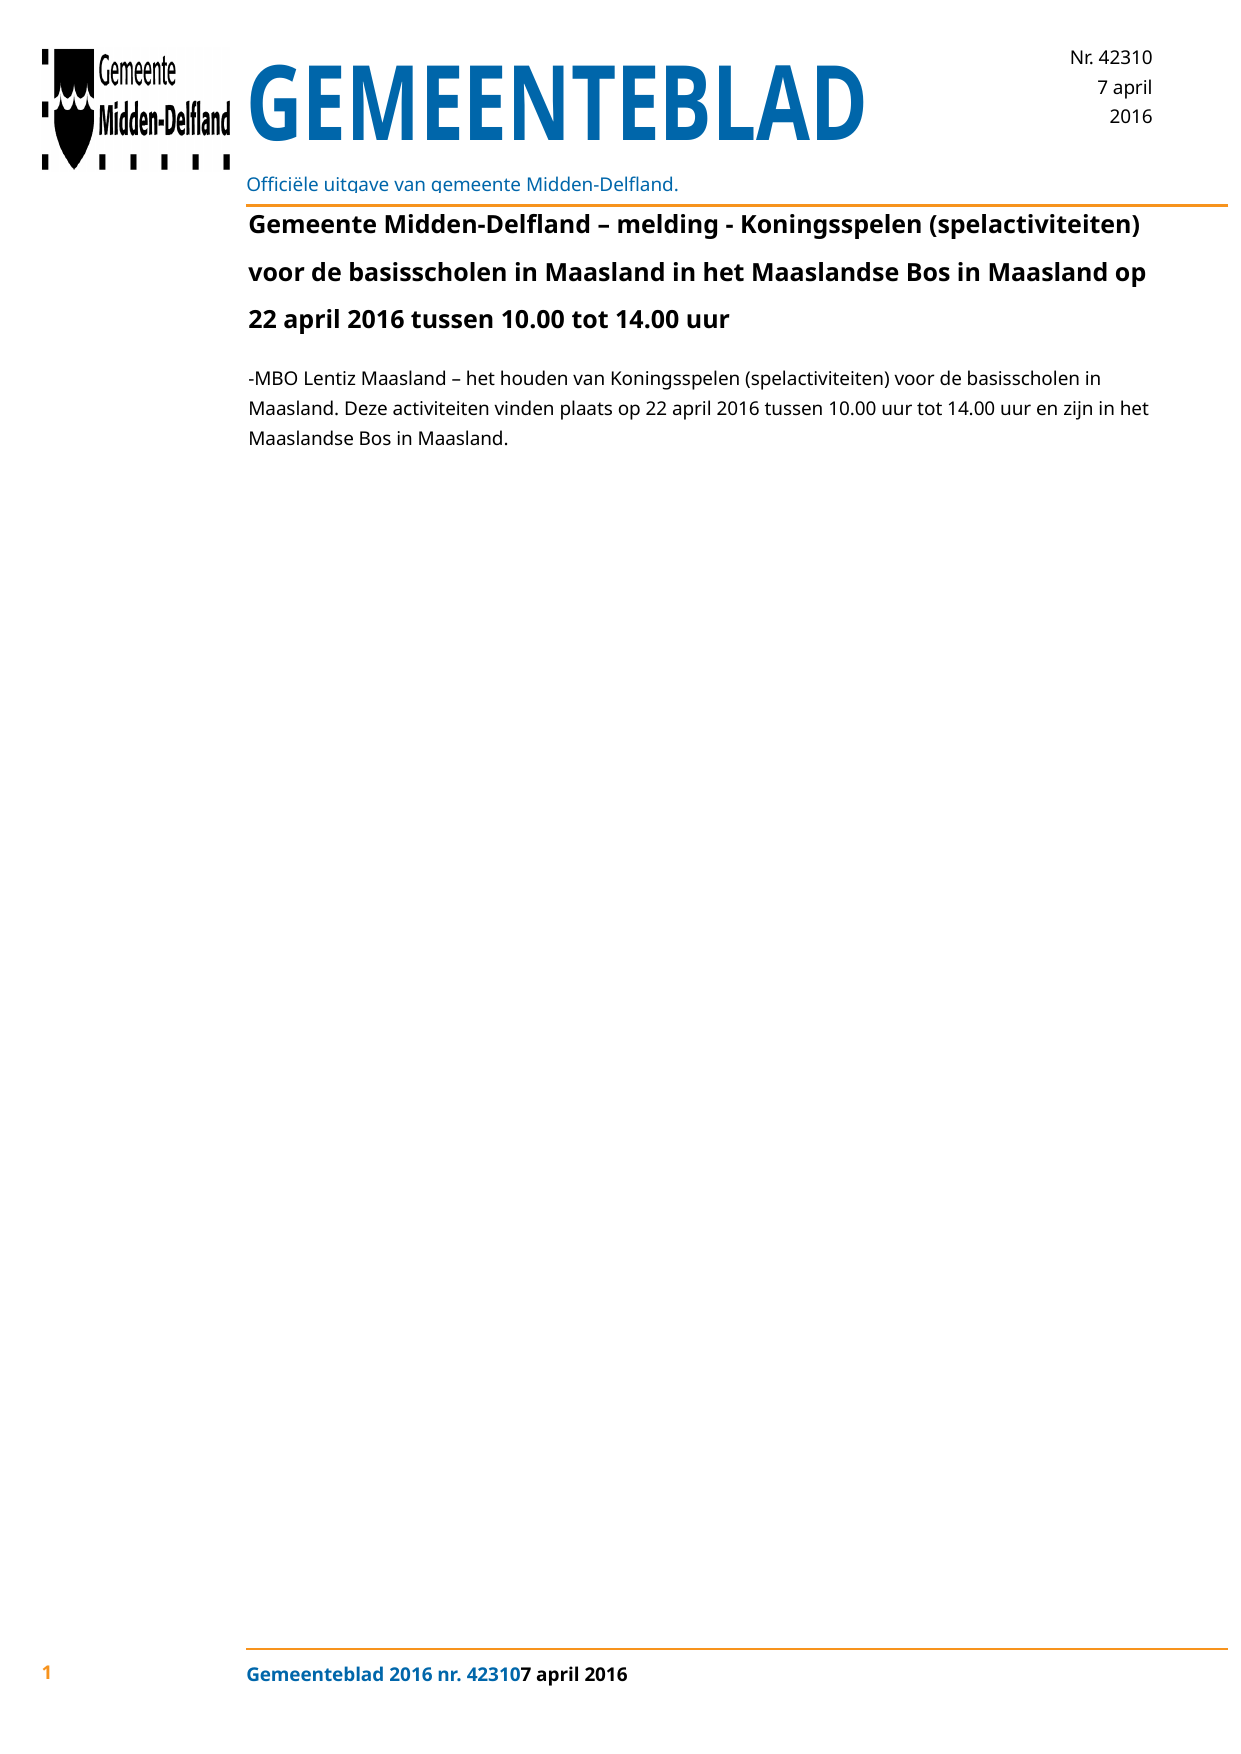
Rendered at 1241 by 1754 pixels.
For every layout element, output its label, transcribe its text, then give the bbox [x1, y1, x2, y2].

text Gemeente Midden-Delfland – melding - Koningsspelen (spelactiviteiten) voor de basisscholen in Maasland in het Maaslandse Bos in Maasland op 22 april 2016 tussen 10.00 tot 14.00 uur [248, 207, 1152, 336]
text -MBO Lentiz Maasland – het houden van Koningsspelen (spelactiviteiten) voor de basisscholen in Maasland. Deze activiteiten vinden plaats op 22 april 2016 tussen 10.00 uur tot 14.00 uur en zijn in het Maaslandse Bos in Maasland. [248, 366, 1152, 450]
picture [41, 47, 231, 172]
